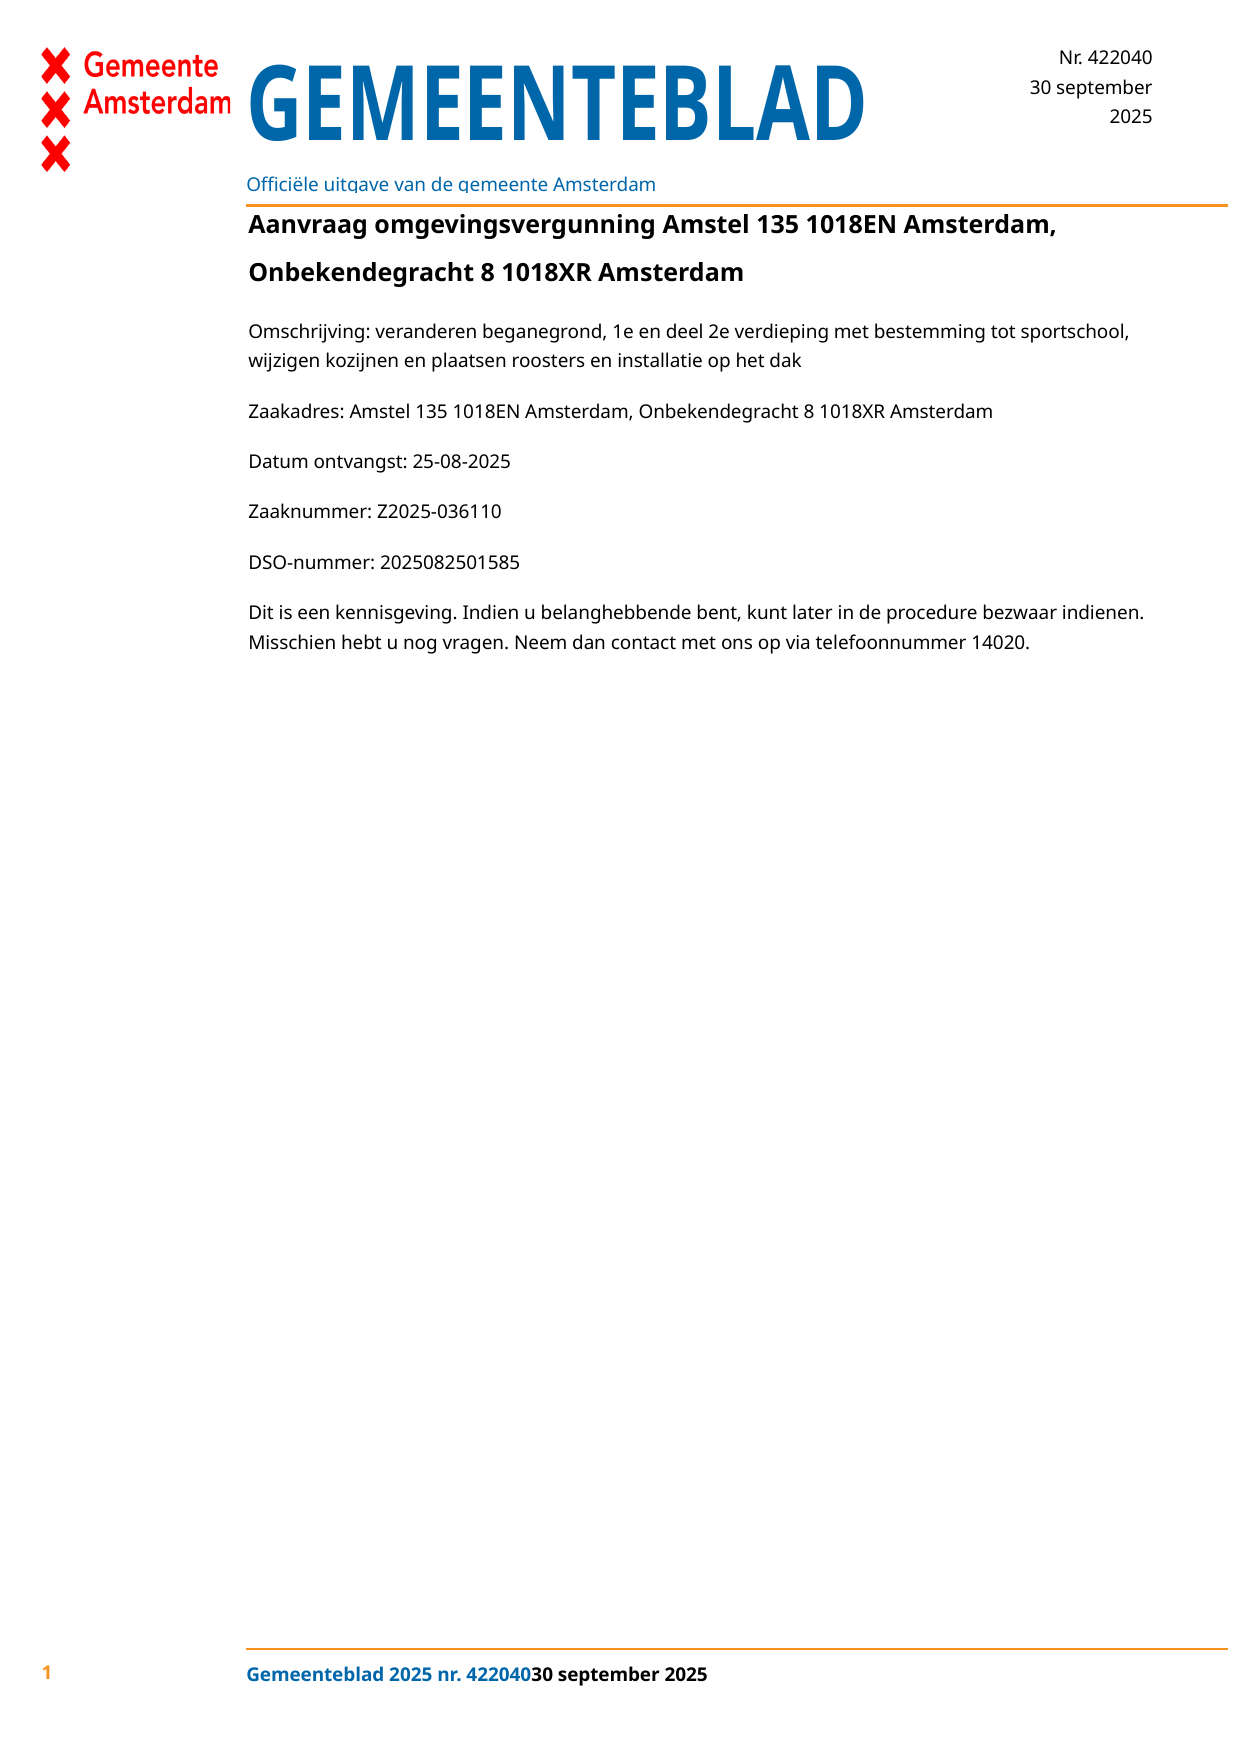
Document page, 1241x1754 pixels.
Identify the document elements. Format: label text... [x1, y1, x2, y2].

text Zaaknummer: Z2025-036110 [248, 499, 1152, 524]
text Dit is een kennisgeving. Indien u belanghebbende bent, kunt later in de procedure bezwaar indienen. Misschien hebt u nog vragen. Neem dan contact met ons op via telefoonnummer 14020. [248, 599, 1152, 655]
text Aanvraag omgevingsvergunning Amstel 135 1018EN Amsterdam, Onbekendegracht 8 1018XR Amsterdam [248, 207, 1152, 288]
text Omschrijving: veranderen beganegrond, 1e en deel 2e verdieping met bestemming tot sportschool, wijzigen kozijnen en plaatsen roosters en installatie op het dak [248, 318, 1152, 373]
text DSO-nummer: 2025082501585 [248, 549, 1152, 575]
text Zaakadres: Amstel 135 1018EN Amsterdam, Onbekendegracht 8 1018XR Amsterdam [248, 398, 1152, 424]
text Datum ontvangst: 25-08-2025 [248, 448, 1152, 474]
picture [41, 47, 231, 172]
